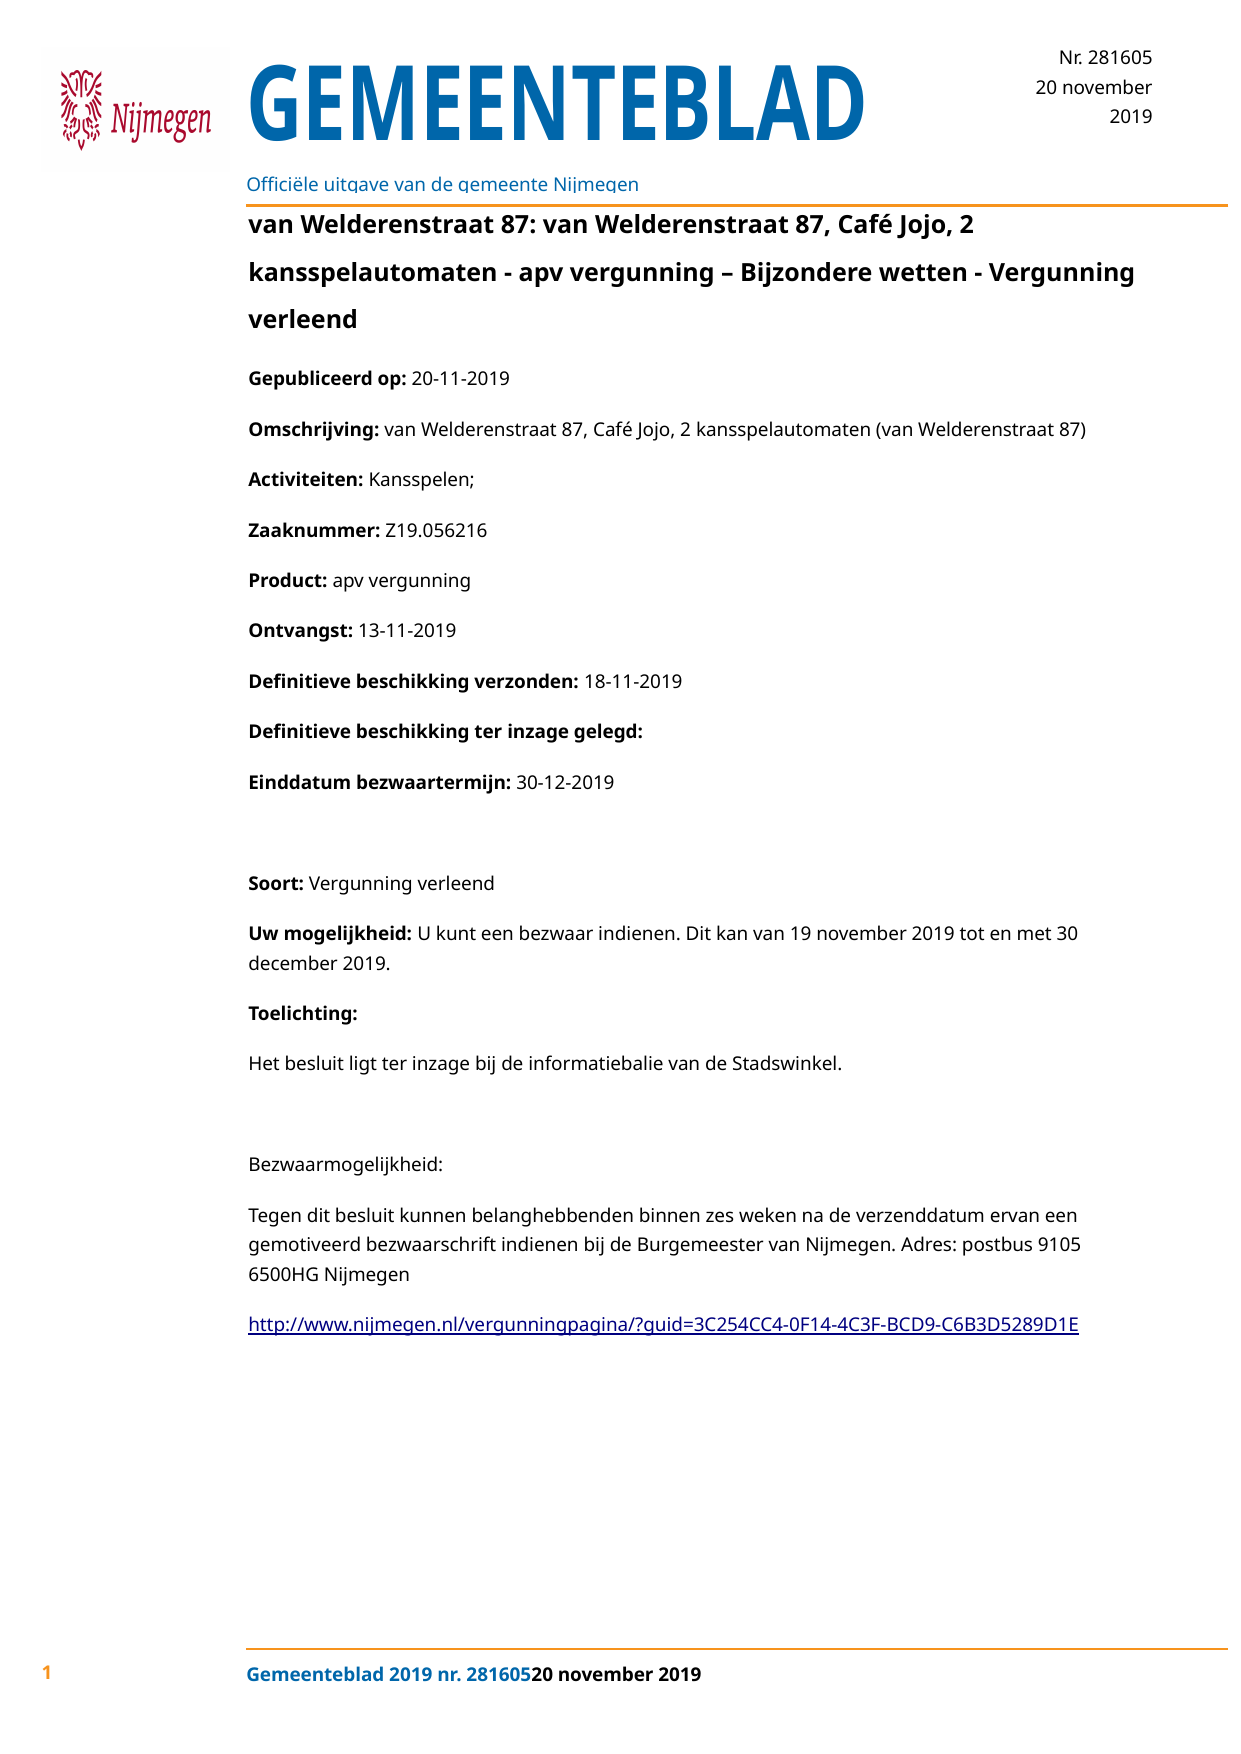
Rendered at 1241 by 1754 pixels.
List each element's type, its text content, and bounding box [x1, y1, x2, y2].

text Het besluit ligt ter inzage bij de informatiebalie van de Stadswinkel. [248, 1051, 1152, 1076]
text Zaaknummer: Z19.056216 [248, 517, 1152, 542]
text Gepubliceerd op: 20-11-2019 [248, 366, 1152, 391]
text Bezwaarmogelijkheid: [248, 1151, 1152, 1177]
text Definitieve beschikking verzonden: 18-11-2019 [248, 668, 1152, 694]
text Activiteiten: Kansspelen; [248, 466, 1152, 492]
text Einddatum bezwaartermijn: 30-12-2019 [248, 769, 1152, 794]
text http://www.nijmegen.nl/vergunningpagina/?guid=3C254CC4-0F14-4C3F-BCD9-C6B3D5289D1E [248, 1311, 1152, 1337]
text Product: apv vergunning [248, 567, 1152, 593]
text Uw mogelijkheid: U kunt een bezwaar indienen. Dit kan van 19 november 2019 tot en met 30 december 2019. [248, 920, 1152, 975]
picture [41, 47, 231, 172]
text Definitieve beschikking ter inzage gelegd: [248, 718, 1152, 744]
text Soort: Vergunning verleend [248, 870, 1152, 895]
text Tegen dit besluit kunnen belanghebbenden binnen zes weken na de verzenddatum ervan een gemotiveerd bezwaarschrift indienen bij de Burgemeester van Nijmegen. Adres: postbus 9105 6500HG Nijmegen [248, 1202, 1152, 1287]
text Ontvangst: 13-11-2019 [248, 618, 1152, 643]
text van Welderenstraat 87: van Welderenstraat 87, Café Jojo, 2 kansspelautomaten - apv vergunning – Bijzondere wetten - Vergunning verleend [248, 207, 1152, 336]
text Toelichting: [248, 1000, 1152, 1026]
text Omschrijving: van Welderenstraat 87, Café Jojo, 2 kansspelautomaten (van Welderenstraat 87) [248, 416, 1152, 442]
